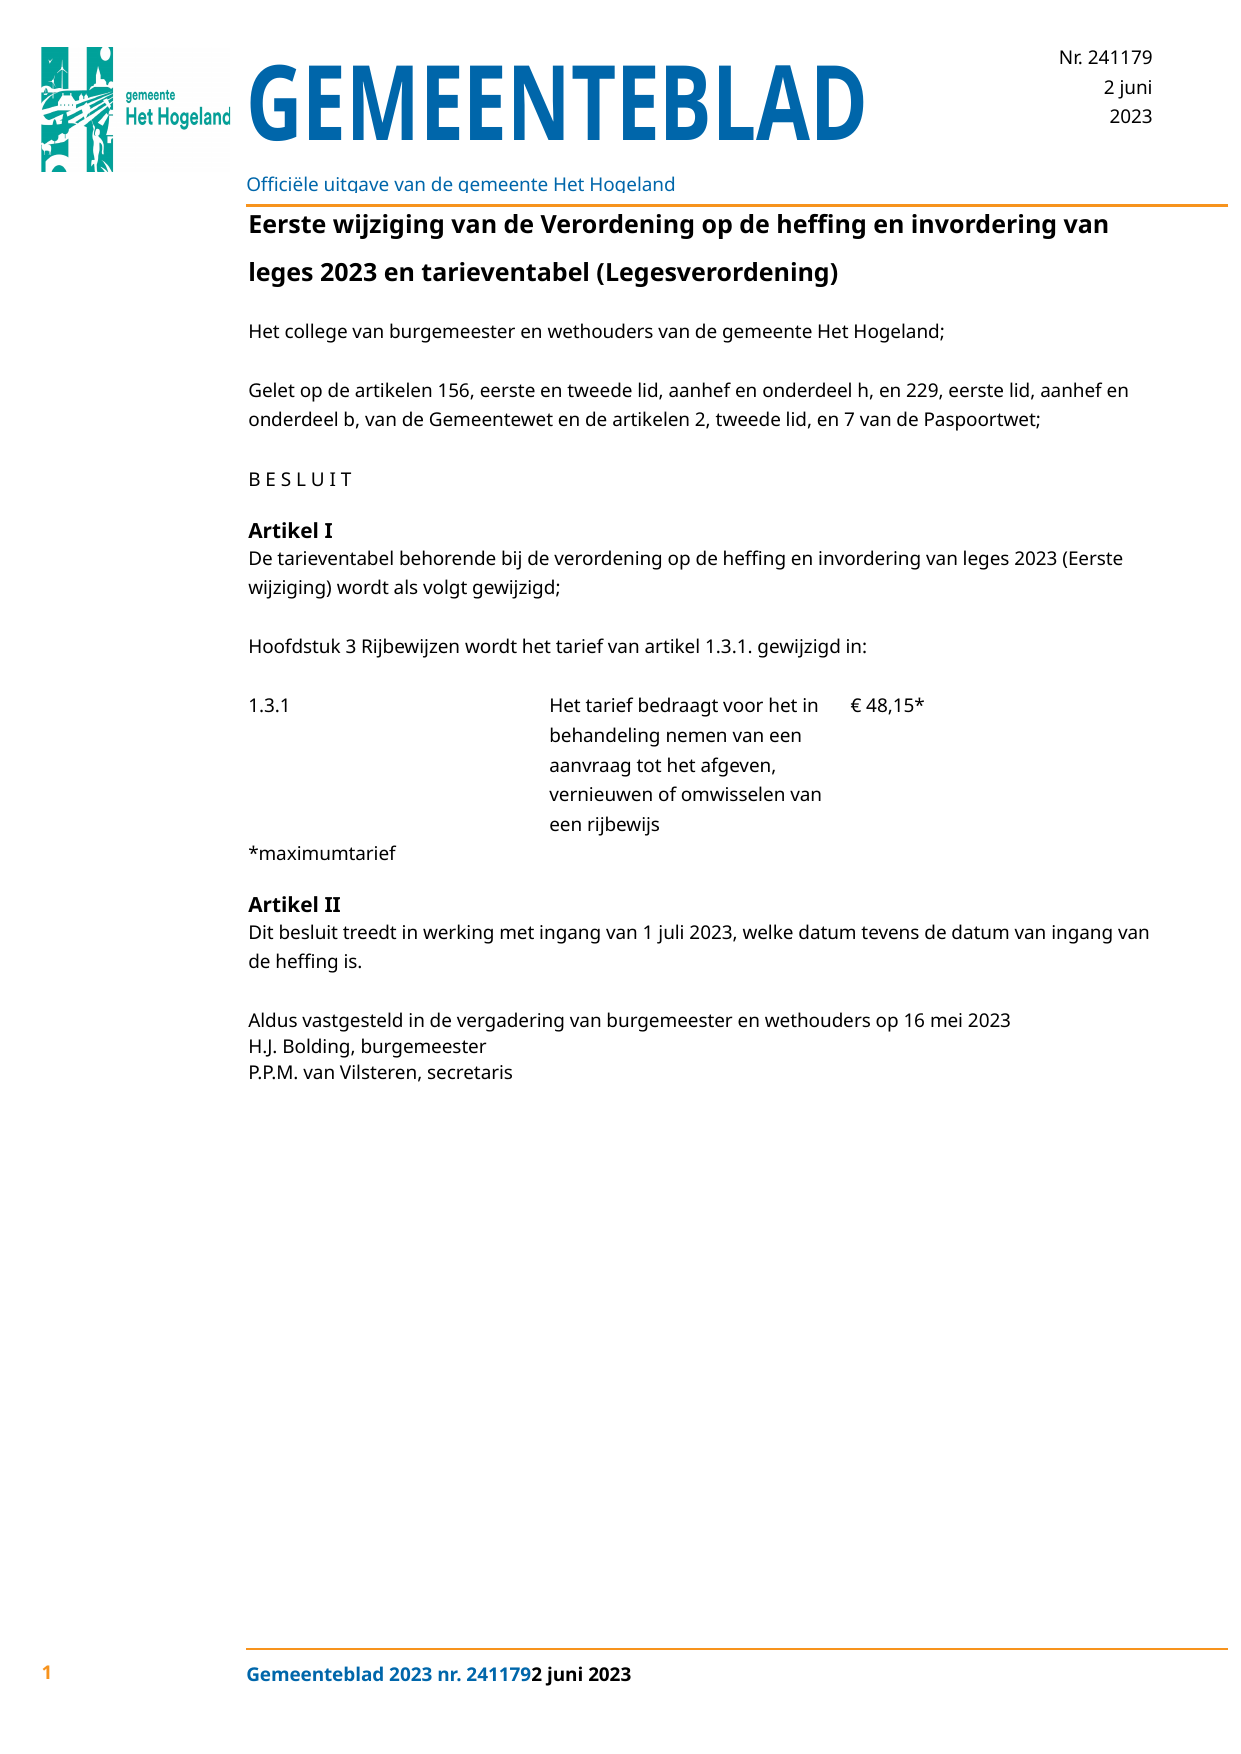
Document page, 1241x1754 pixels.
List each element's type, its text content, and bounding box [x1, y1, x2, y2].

table_header Het tarief bedraagt voor het in behandeling nemen van een aanvraag tot het afgeven, vernieuwen of omwisselen van een rijbewijs [549, 693, 850, 837]
text Artikel I [248, 516, 1152, 545]
table_header 1.3.1 [248, 693, 549, 837]
text Hoofdstuk 3 Rijbewijzen wordt het tarief van artikel 1.3.1. gewijzigd in: [248, 633, 1152, 659]
text Gelet op de artikelen 156, eerste en tweede lid, aanhef en onderdeel h, en 229, eerste lid, aanhef en onderdeel b, van de Gemeentewet en de artikelen 2, tweede lid, en 7 van de Paspoortwet; [248, 377, 1152, 432]
text Eerste wijziging van de Verordening op de heffing en invordering van leges 2023 en tarieventabel (Legesverordening) [248, 207, 1152, 288]
table_header € 48,15* [850, 693, 1152, 837]
text Artikel II [248, 890, 1152, 919]
text Aldus vastgesteld in de vergadering van burgemeester en wethouders op 16 mei 2023 [248, 1008, 1152, 1033]
text Het college van burgemeester en wethouders van de gemeente Het Hogeland; [248, 318, 1152, 344]
text P.P.M. van Vilsteren, secretaris [248, 1059, 1152, 1085]
text *maximumtarief [248, 840, 1152, 866]
text Dit besluit treedt in werking met ingang van 1 juli 2023, welke datum tevens de datum van ingang van de heffing is. [248, 919, 1152, 974]
text H.J. Bolding, burgemeester [248, 1033, 1152, 1059]
text De tarieventabel behorende bij de verordening op de heffing en invordering van leges 2023 (Eerste wijziging) wordt als volgt gewijzigd; [248, 545, 1152, 600]
text B E S L U I T [248, 466, 1152, 492]
picture [41, 47, 231, 172]
